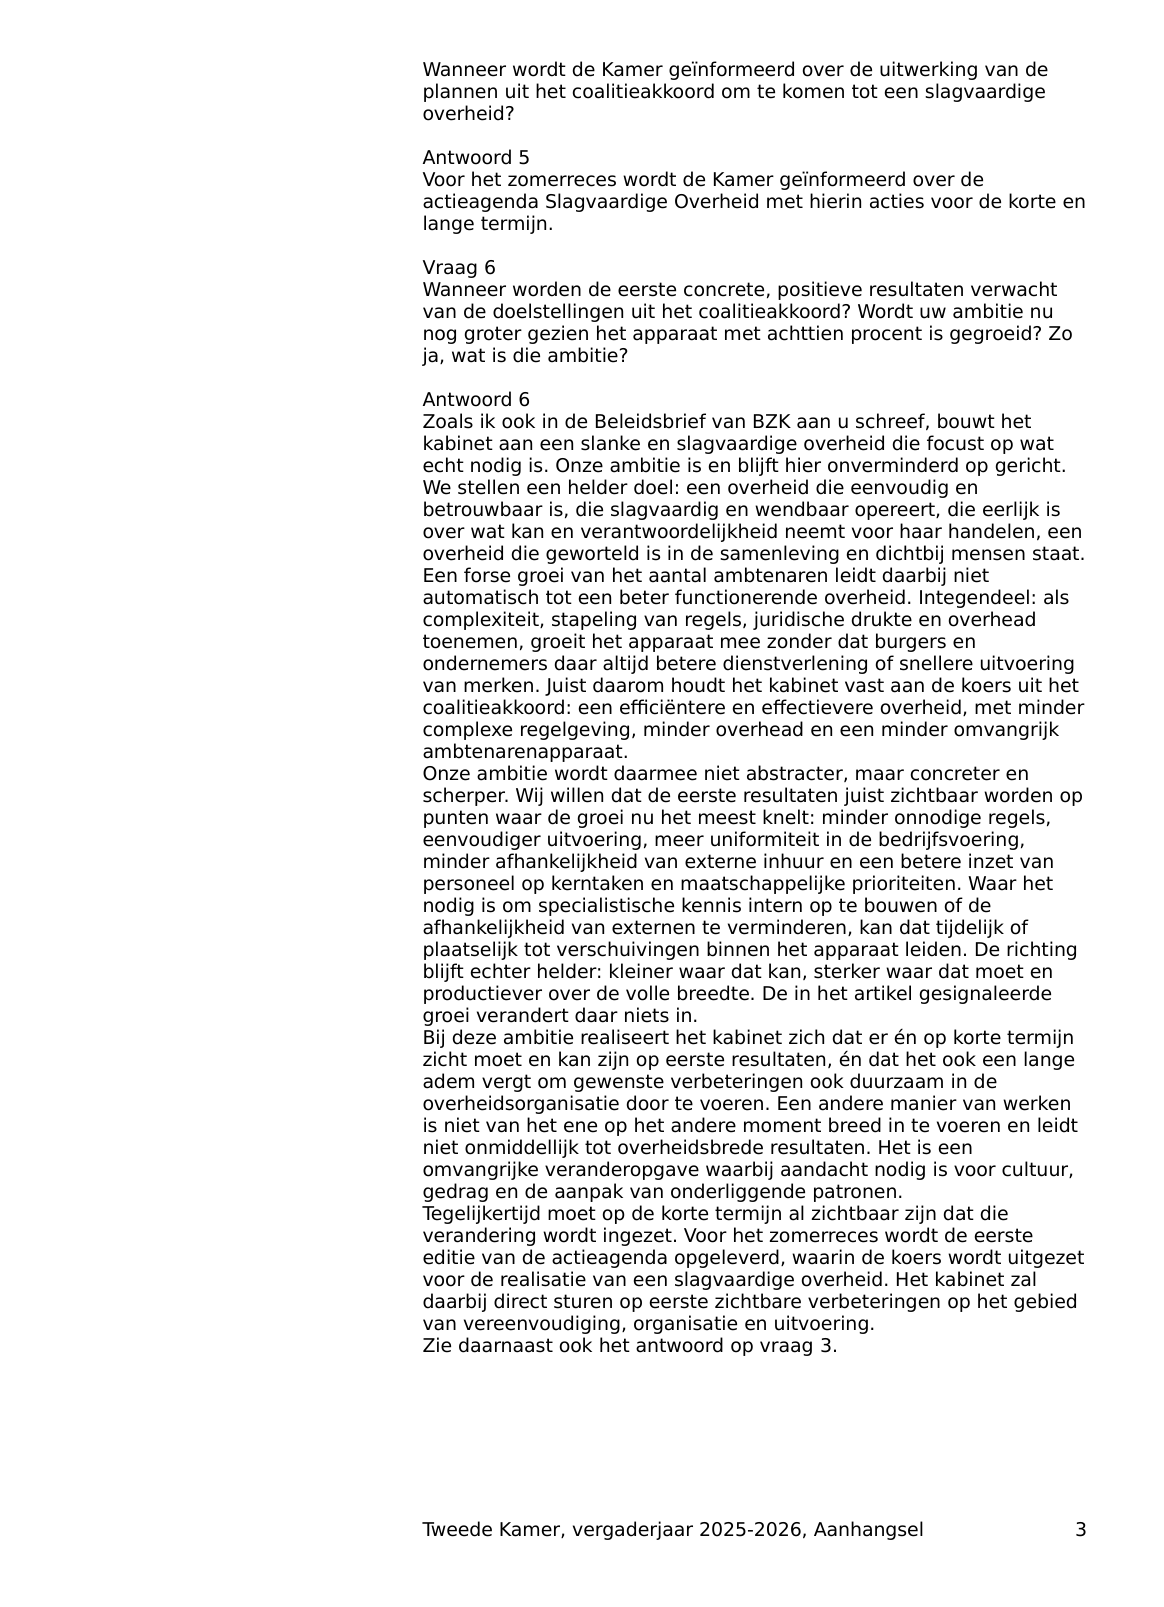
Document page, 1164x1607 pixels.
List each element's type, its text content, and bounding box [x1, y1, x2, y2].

text Zoals ik ook in de Beleidsbrief van BZK aan u schreef, bouwt het kabinet aan een slanke en slagvaardige overheid die focust op wat echt nodig is. Onze ambitie is en blijft hier onverminderd op gericht. We stellen een helder doel: een overheid die eenvoudig en betrouwbaar is, die slagvaardig en wendbaar opereert, die eerlijk is over wat kan en verantwoordelijkheid neemt voor haar handelen, een overheid die geworteld is in de samenleving en dichtbij mensen staat. [422, 411, 1087, 565]
text Antwoord 6 [422, 389, 1087, 411]
text Onze ambitie wordt daarmee niet abstracter, maar concreter en scherper. Wij willen dat de eerste resultaten juist zichtbaar worden op punten waar de groei nu het meest knelt: minder onnodige regels, eenvoudiger uitvoering, meer uniformiteit in de bedrijfsvoering, minder afhankelijkheid van externe inhuur en een betere inzet van personeel op kerntaken en maatschappelijke prioriteiten. Waar het nodig is om specialistische kennis intern op te bouwen of de afhankelijkheid van externen te verminderen, kan dat tijdelijk of plaatselijk tot verschuivingen binnen het apparaat leiden. De richting blijft echter helder: kleiner waar dat kan, sterker waar dat moet en productiever over de volle breedte. De in het artikel gesignaleerde groei verandert daar niets in. [422, 763, 1087, 1027]
text Wanneer worden de eerste concrete, positieve resultaten verwacht van de doelstellingen uit het coalitieakkoord? Wordt uw ambitie nu nog groter gezien het apparaat met achttien procent is gegroeid? Zo ja, wat is die ambitie? [422, 279, 1087, 367]
text Zie daarnaast ook het antwoord op vraag 3. [422, 1334, 1087, 1356]
text Tegelijkertijd moet op de korte termijn al zichtbaar zijn dat die verandering wordt ingezet. Voor het zomerreces wordt de eerste editie van de actieagenda opgeleverd, waarin de koers wordt uitgezet voor de realisatie van een slagvaardige overheid. Het kabinet zal daarbij direct sturen op eerste zichtbare verbeteringen op het gebied van vereenvoudiging, organisatie en uitvoering. [422, 1203, 1087, 1334]
text Voor het zomerreces wordt de Kamer geïnformeerd over de actieagenda Slagvaardige Overheid met hierin acties voor de korte en lange termijn. [422, 169, 1087, 235]
text Vraag 6 [422, 257, 1087, 279]
text Antwoord 5 [422, 147, 1087, 169]
text Een forse groei van het aantal ambtenaren leidt daarbij niet automatisch tot een beter functionerende overheid. Integendeel: als complexiteit, stapeling van regels, juridische drukte en overhead toenemen, groeit het apparaat mee zonder dat burgers en ondernemers daar altijd betere dienstverlening of snellere uitvoering van merken. Juist daarom houdt het kabinet vast aan de koers uit het coalitieakkoord: een efficiëntere en effectievere overheid, met minder complexe regelgeving, minder overhead en een minder omvangrijk ambtenarenapparaat. [422, 565, 1087, 763]
text Bij deze ambitie realiseert het kabinet zich dat er én op korte termijn zicht moet en kan zijn op eerste resultaten, én dat het ook een lange adem vergt om gewenste verbeteringen ook duurzaam in de overheidsorganisatie door te voeren. Een andere manier van werken is niet van het ene op het andere moment breed in te voeren en leidt niet onmiddellijk tot overheidsbrede resultaten. Het is een omvangrijke veranderopgave waarbij aandacht nodig is voor cultuur, gedrag en de aanpak van onderliggende patronen. [422, 1027, 1087, 1203]
text Wanneer wordt de Kamer geïnformeerd over de uitwerking van de plannen uit het coalitieakkoord om te komen tot een slagvaardige overheid? [422, 59, 1087, 125]
